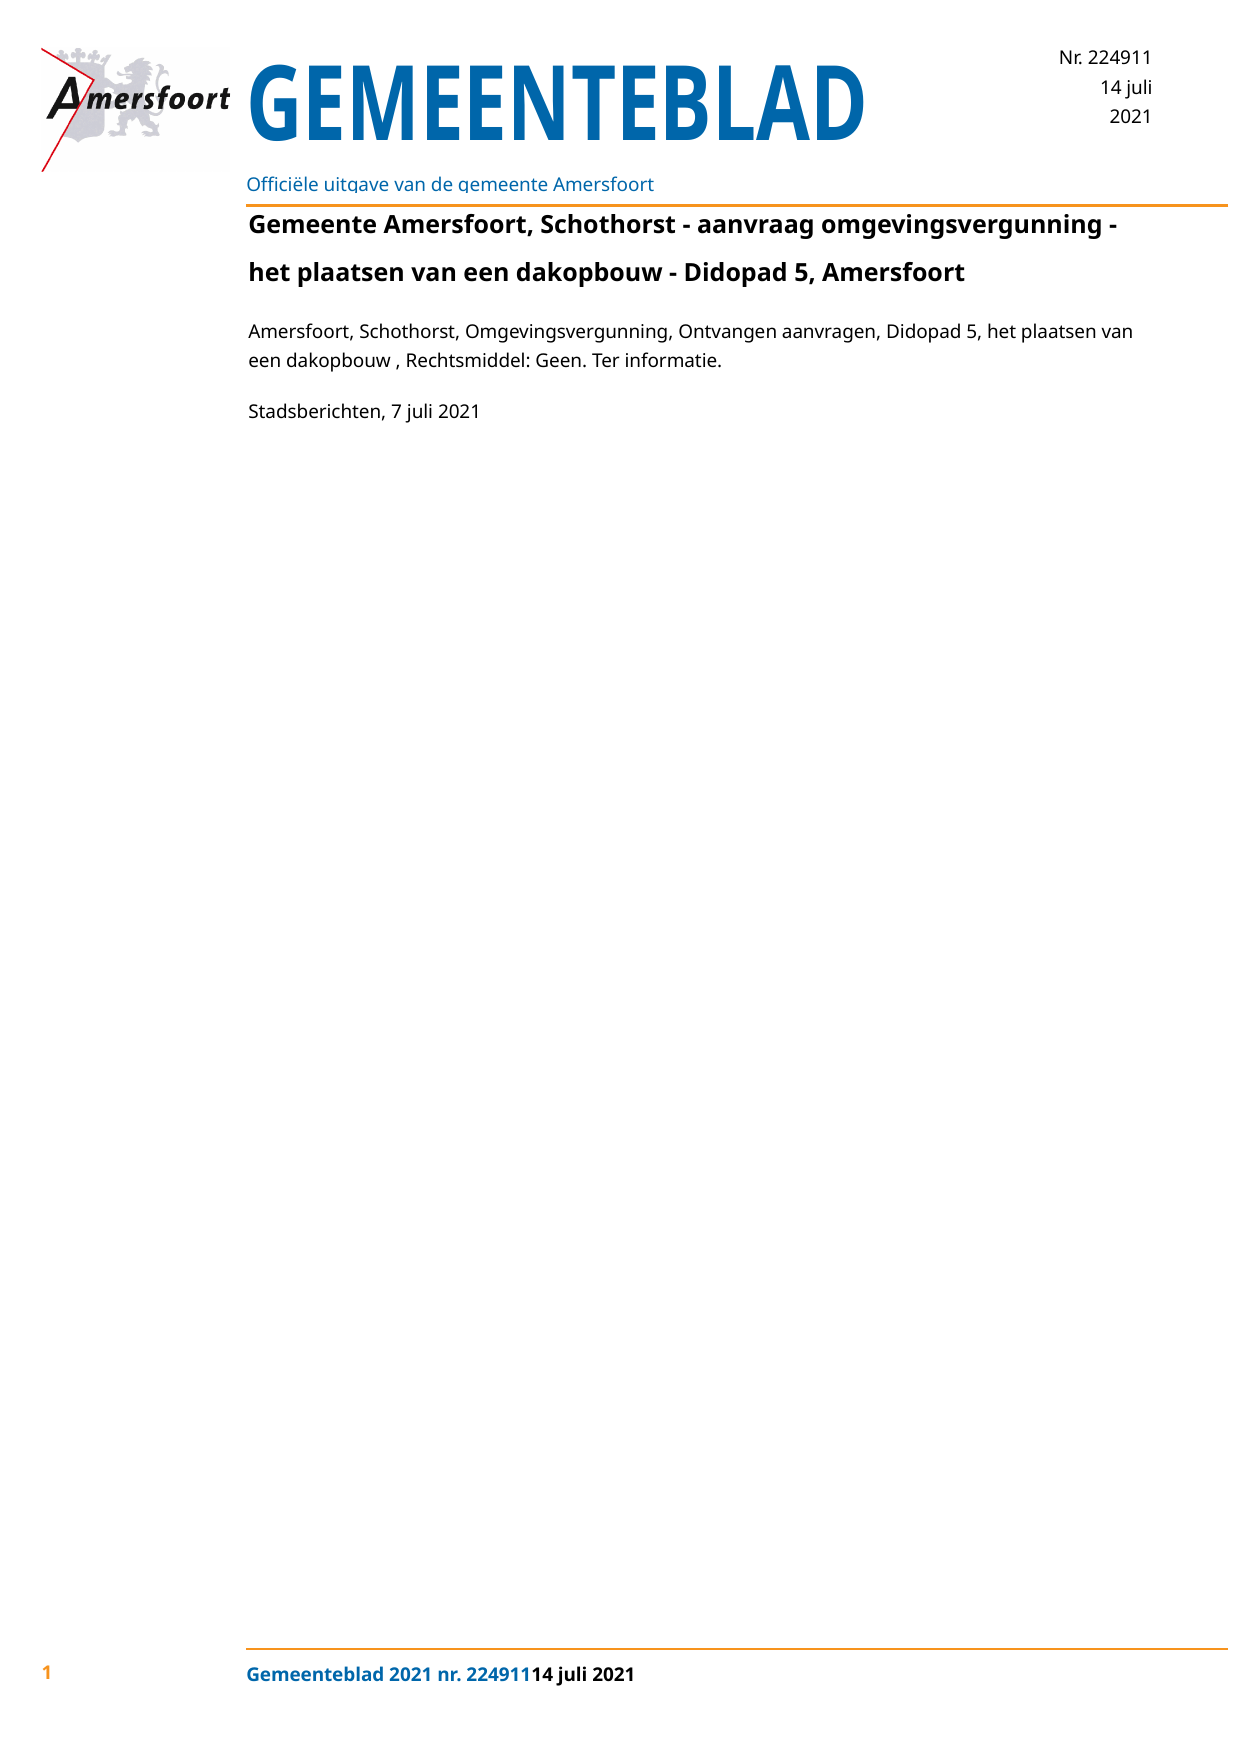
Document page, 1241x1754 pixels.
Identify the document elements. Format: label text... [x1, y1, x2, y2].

text Amersfoort, Schothorst, Omgevingsvergunning, Ontvangen aanvragen, Didopad 5, het plaatsen van een dakopbouw , Rechtsmiddel: Geen. Ter informatie. [248, 318, 1152, 373]
text Gemeente Amersfoort, Schothorst - aanvraag omgevingsvergunning - het plaatsen van een dakopbouw - Didopad 5, Amersfoort [248, 207, 1152, 288]
text Stadsberichten, 7 juli 2021 [248, 398, 1152, 424]
picture [41, 47, 231, 172]
